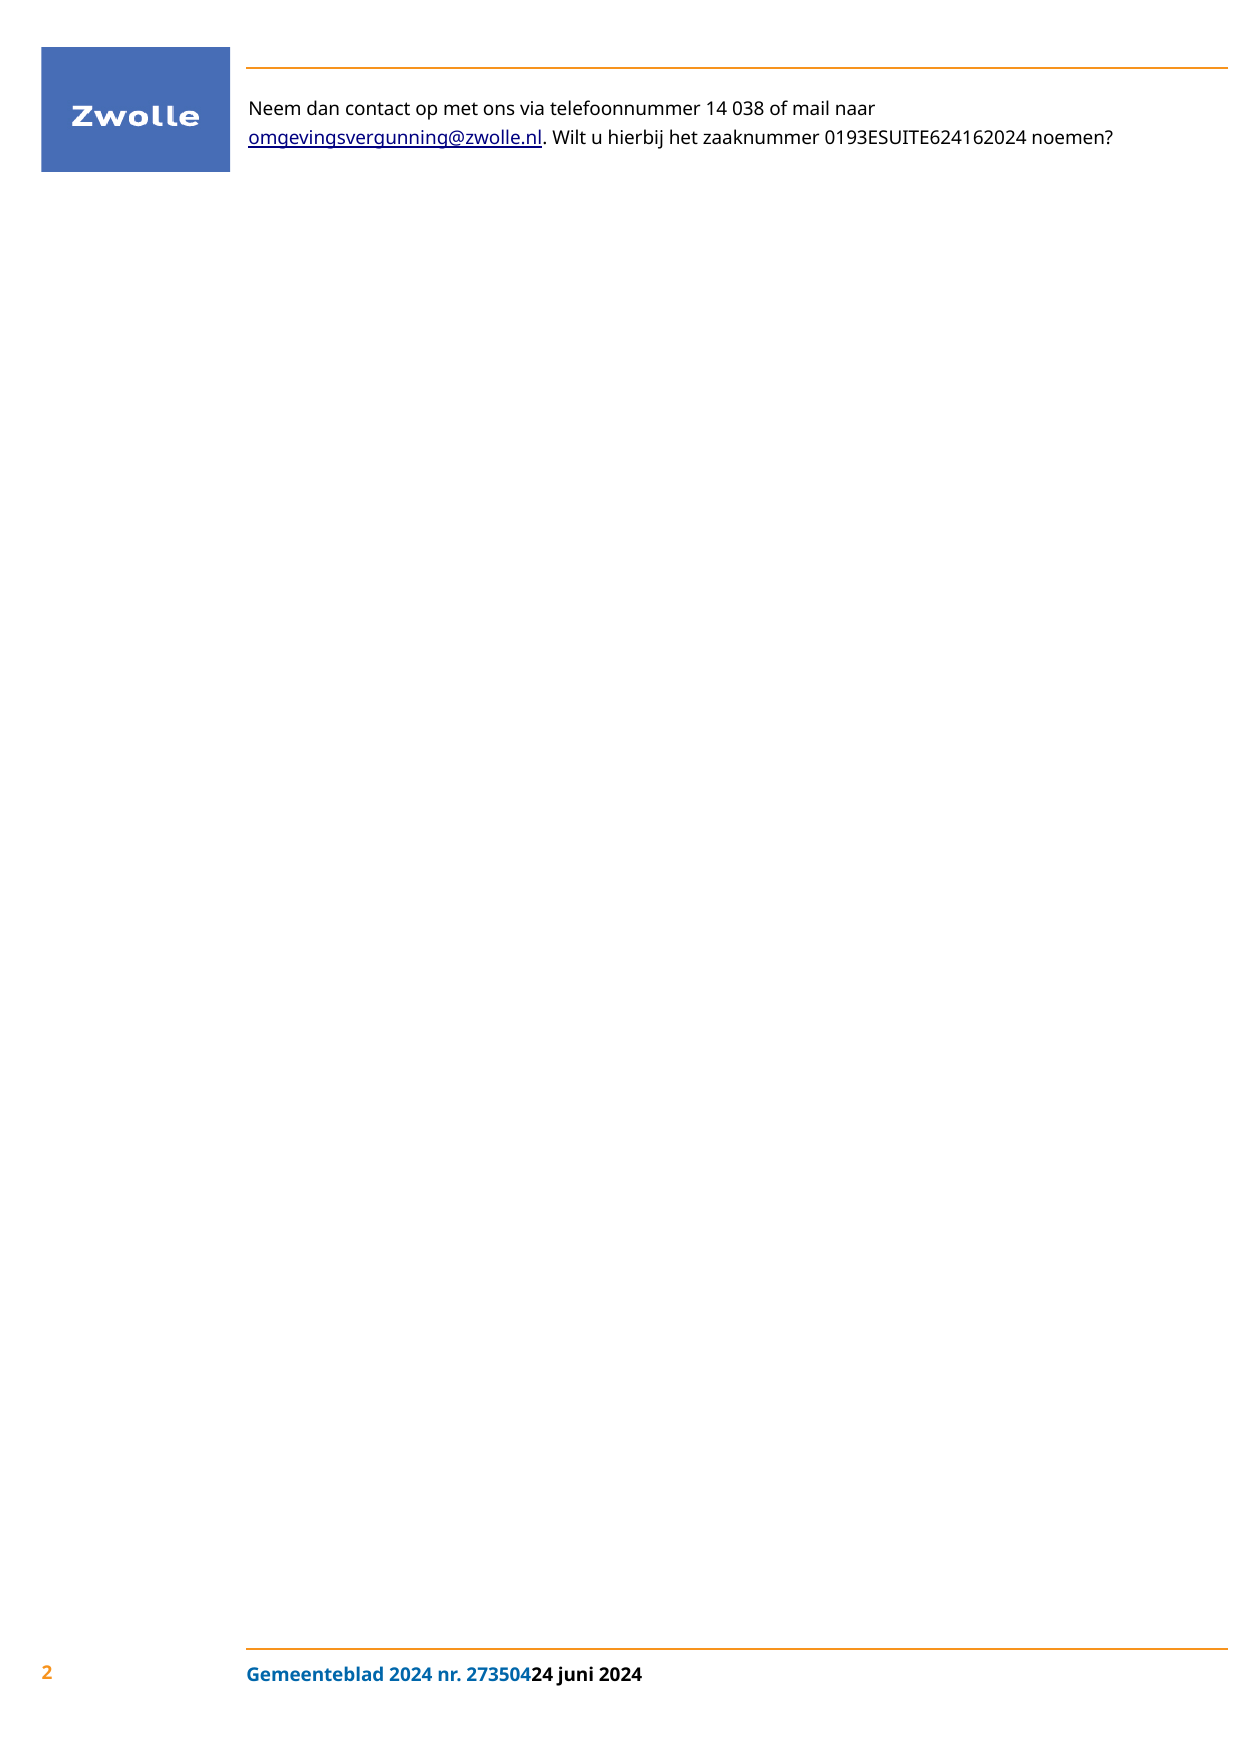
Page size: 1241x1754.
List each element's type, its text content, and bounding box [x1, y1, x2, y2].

text Neem dan contact op met ons via telefoonnummer 14 038 of mail naar omgevingsvergunning@zwolle.nl. Wilt u hierbij het zaaknummer 0193ESUITE624162024 noemen? [248, 95, 1152, 150]
picture [41, 47, 231, 172]
